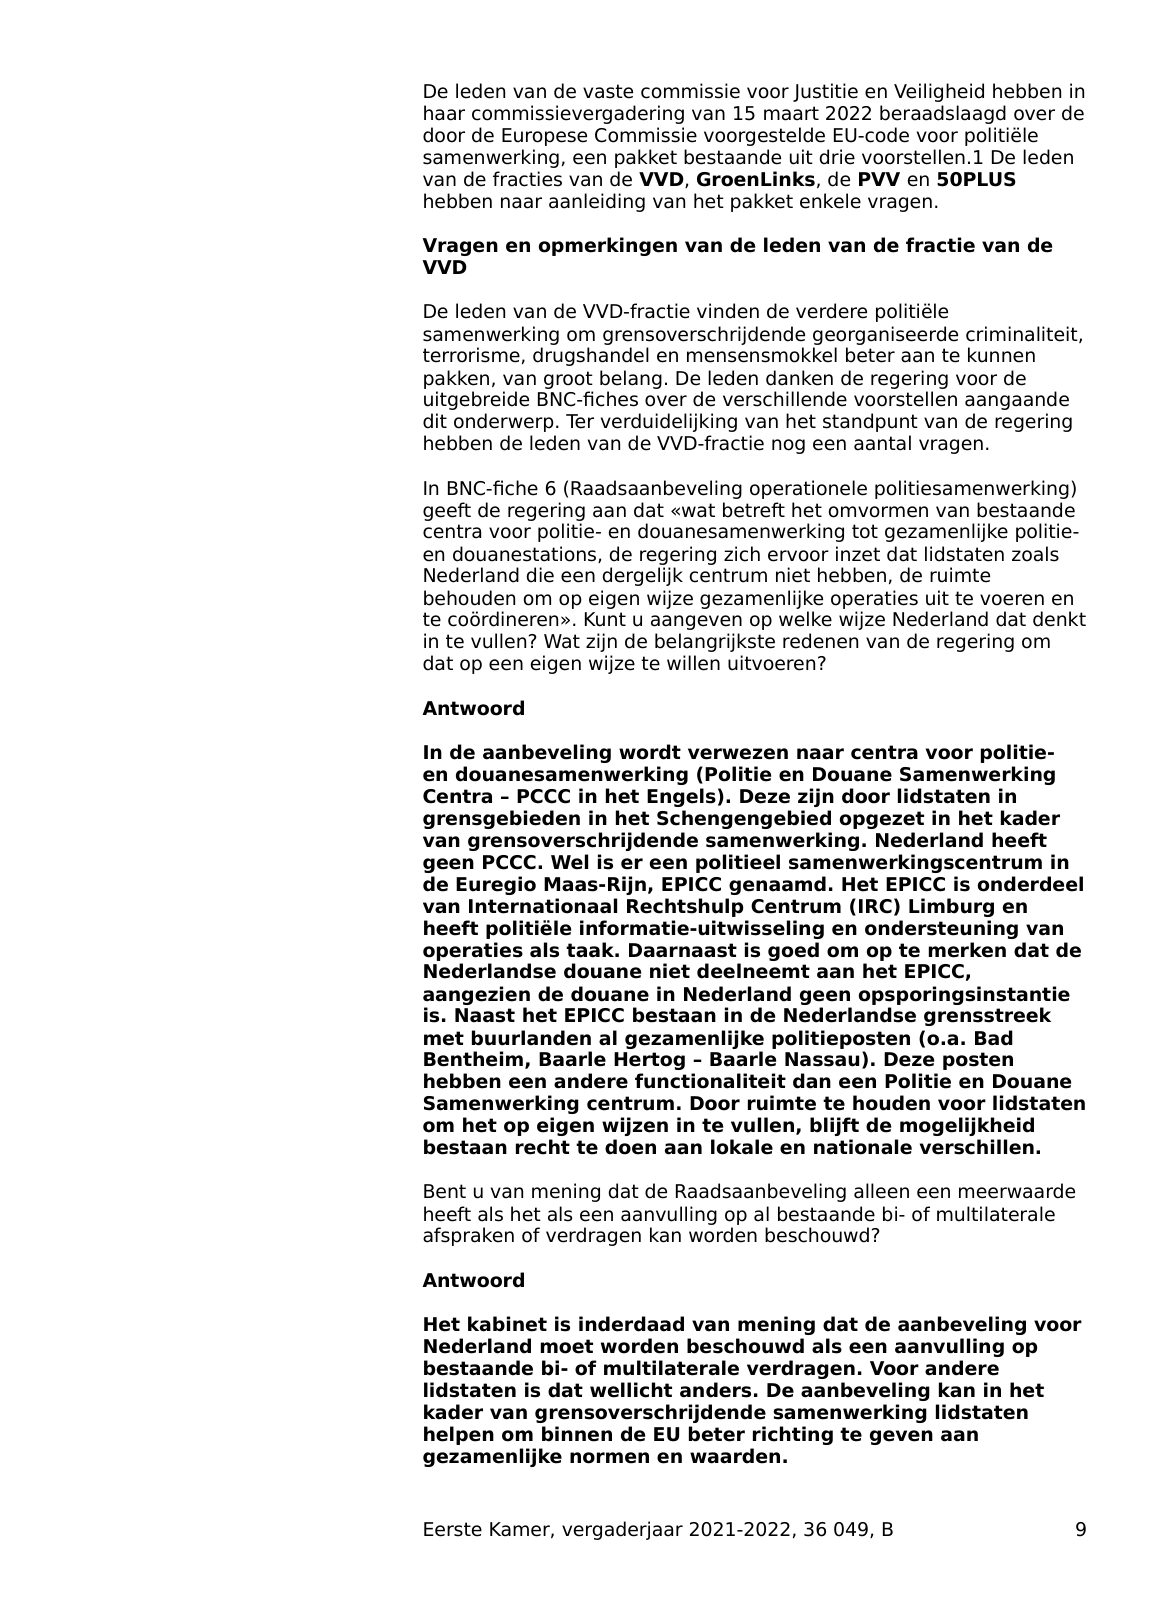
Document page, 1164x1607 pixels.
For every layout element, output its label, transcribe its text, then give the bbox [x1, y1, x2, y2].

subtitle Antwoord [422, 697, 1087, 719]
text De leden van de vaste commissie voor Justitie en Veiligheid hebben in haar commissievergadering van 15 maart 2022 beraadslaagd over de door de Europese Commissie voorgestelde EU-code voor politiële samenwerking, een pakket bestaande uit drie voorstellen.1 De leden van de fracties van de VVD, GroenLinks, de PVV en 50PLUS hebben naar aanleiding van het pakket enkele vragen. [422, 81, 1087, 213]
text Bent u van mening dat de Raadsaanbeveling alleen een meerwaarde heeft als het als een aanvulling op al bestaande bi- of multilaterale afspraken of verdragen kan worden beschouwd? [422, 1181, 1087, 1247]
text In BNC-fiche 6 (Raadsaanbeveling operationele politiesamenwerking) geeft de regering aan dat «wat betreft het omvormen van bestaande centra voor politie- en douanesamenwerking tot gezamenlijke politie- en douanestations, de regering zich ervoor inzet dat lidstaten zoals Nederland die een dergelijk centrum niet hebben, de ruimte behouden om op eigen wijze gezamenlijke operaties uit te voeren en te coördineren». Kunt u aangeven op welke wijze Nederland dat denkt in te vullen? Wat zijn de belangrijkste redenen van de regering om dat op een eigen wijze te willen uitvoeren? [422, 477, 1087, 675]
text In de aanbeveling wordt verwezen naar centra voor politie- en douanesamenwerking (Politie en Douane Samenwerking Centra – PCCC in het Engels). Deze zijn door lidstaten in grensgebieden in het Schengengebied opgezet in het kader van grensoverschrijdende samenwerking. Nederland heeft geen PCCC. Wel is er een politieel samenwerkingscentrum in de Euregio Maas-Rijn, EPICC genaamd. Het EPICC is onderdeel van Internationaal Rechtshulp Centrum (IRC) Limburg en heeft politiële informatie-uitwisseling en ondersteuning van operaties als taak. Daarnaast is goed om op te merken dat de Nederlandse douane niet deelneemt aan het EPICC, aangezien de douane in Nederland geen opsporingsinstantie is. Naast het EPICC bestaan in de Nederlandse grensstreek met buurlanden al gezamenlijke politieposten (o.a. Bad Bentheim, Baarle Hertog – Baarle Nassau). Deze posten hebben een andere functionaliteit dan een Politie en Douane Samenwerking centrum. Door ruimte te houden voor lidstaten om het op eigen wijzen in te vullen, blijft de mogelijkheid bestaan recht te doen aan lokale en nationale verschillen. [422, 742, 1087, 1159]
subtitle Antwoord [422, 1269, 1087, 1292]
text De leden van de VVD-fractie vinden de verdere politiële samenwerking om grensoverschrijdende georganiseerde criminaliteit, terrorisme, drugshandel en mensensmokkel beter aan te kunnen pakken, van groot belang. De leden danken de regering voor de uitgebreide BNC-fiches over de verschillende voorstellen aangaande dit onderwerp. Ter verduidelijking van het standpunt van de regering hebben de leden van de VVD-fractie nog een aantal vragen. [422, 301, 1087, 455]
subtitle Vragen en opmerkingen van de leden van de fractie van de VVD [422, 235, 1087, 279]
text Het kabinet is inderdaad van mening dat de aanbeveling voor Nederland moet worden beschouwd als een aanvulling op bestaande bi- of multilaterale verdragen. Voor andere lidstaten is dat wellicht anders. De aanbeveling kan in het kader van grensoverschrijdende samenwerking lidstaten helpen om binnen de EU beter richting te geven aan gezamenlijke normen en waarden. [422, 1314, 1087, 1468]
